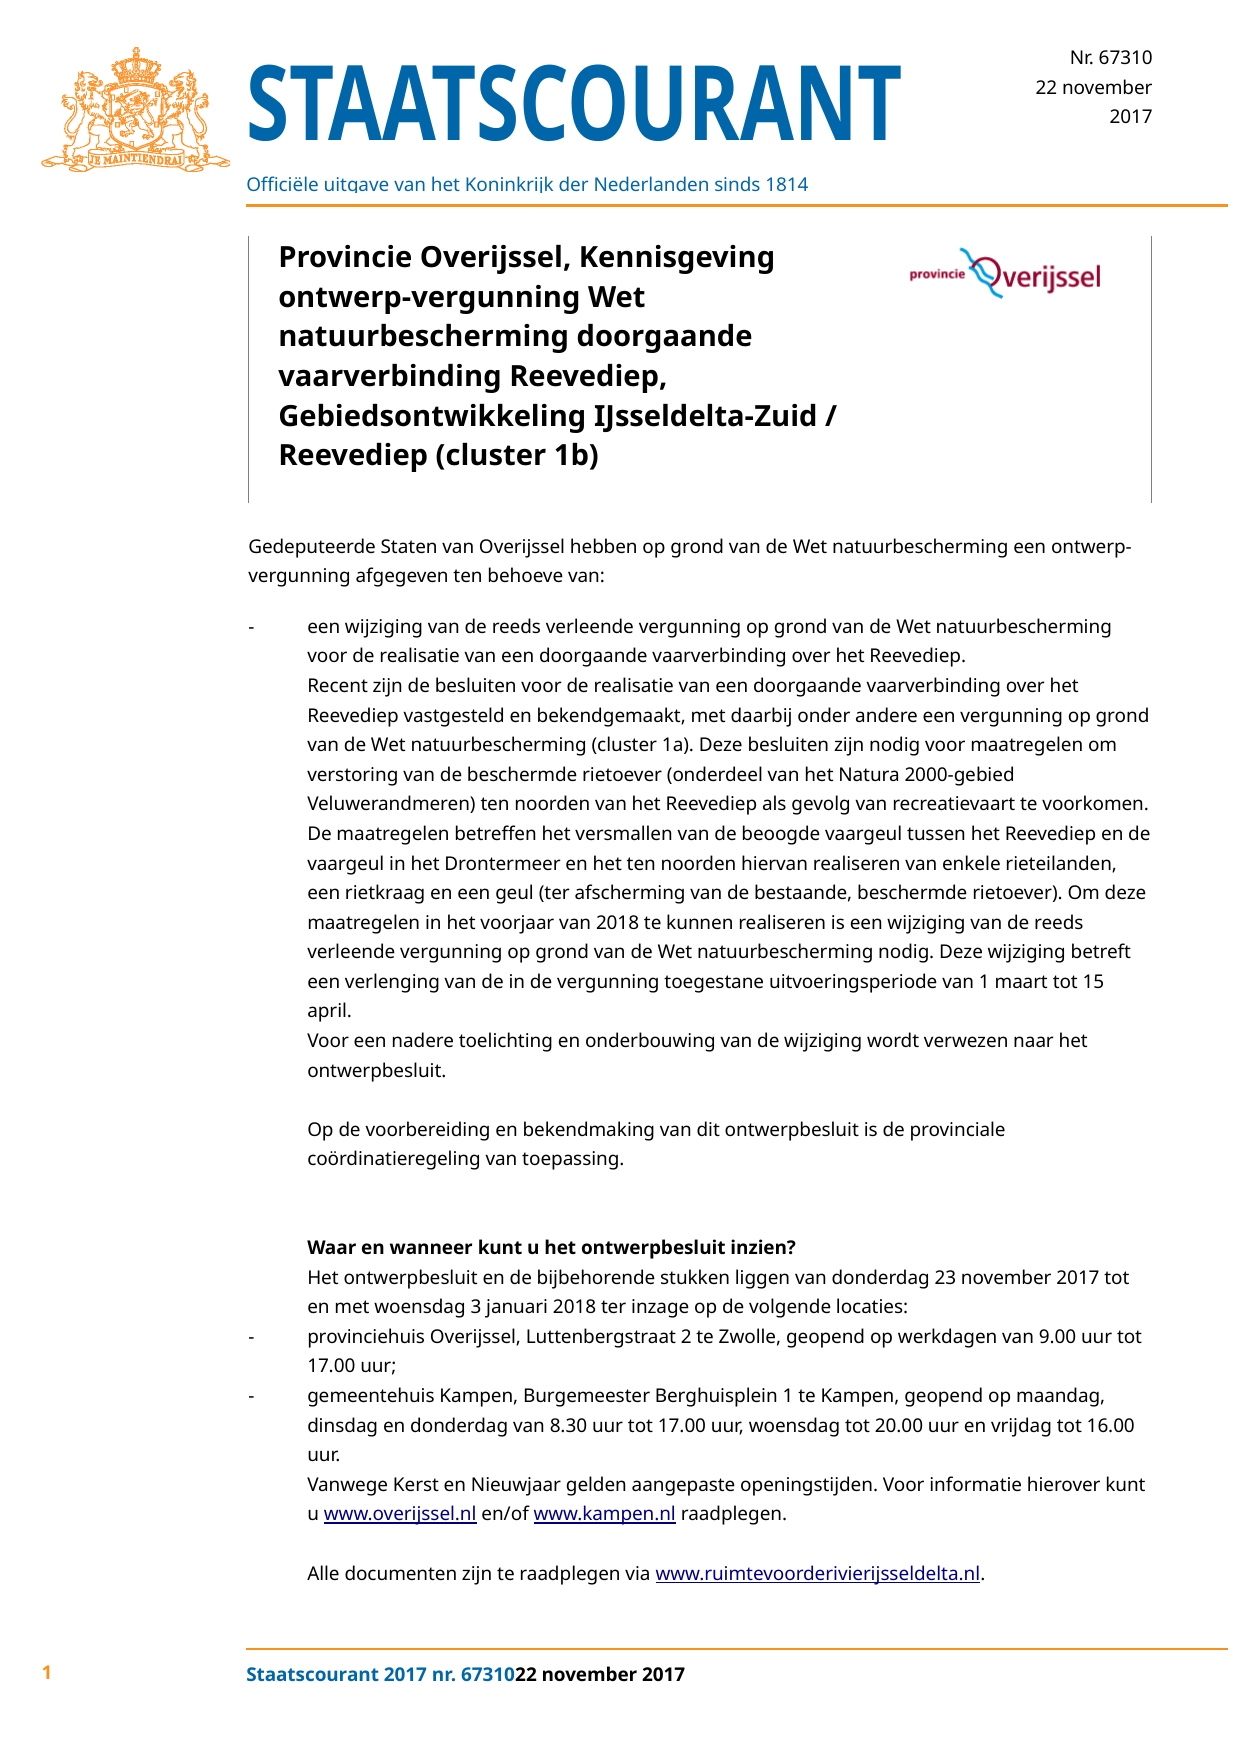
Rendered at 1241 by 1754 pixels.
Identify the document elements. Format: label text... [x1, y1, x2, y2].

table_header Provincie Overijssel, Kennisgeving ontwerp-vergunning Wet natuurbescherming doorgaande vaarverbinding Reevediep, Gebiedsontwikkeling IJsseldelta-Zuid / Reevediep (cluster 1b) [249, 236, 850, 503]
text Gedeputeerde Staten van Overijssel hebben op grond van de Wet natuurbescherming een ontwerp-vergunning afgegeven ten behoeve van: [248, 533, 1152, 588]
list provinciehuis Overijssel, Luttenbergstraat 2 te Zwolle, geopend op werkdagen van 9.00 uur tot 17.00 uur; [248, 1323, 1152, 1378]
list Waar en wanneer kunt u het ontwerpbesluit inzien? [248, 1234, 1152, 1260]
list Vanwege Kerst en Nieuwjaar gelden aangepaste openingstijden. Voor informatie hierover kunt u www.overijssel.nl en/of www.kampen.nl raadplegen. [248, 1471, 1152, 1526]
list een wijziging van de reeds verleende vergunning op grond van de Wet natuurbescherming voor de realisatie van een doorgaande vaarverbinding over het Reevediep. [248, 613, 1152, 668]
list Voor een nadere toelichting en onderbouwing van de wijziging wordt verwezen naar het ontwerpbesluit. [248, 1027, 1152, 1082]
list Alle documenten zijn te raadplegen via www.ruimtevoorderivierijsseldelta.nl. [248, 1560, 1152, 1585]
list Op de voorbereiding en bekendmaking van dit ontwerpbesluit is de provinciale coördinatieregeling van toepassing. [248, 1116, 1152, 1171]
picture [41, 47, 231, 172]
list Het ontwerpbesluit en de bijbehorende stukken liggen van donderdag 23 november 2017 tot en met woensdag 3 januari 2018 ter inzage op de volgende locaties: [248, 1264, 1152, 1319]
list Recent zijn de besluiten voor de realisatie van een doorgaande vaarverbinding over het Reevediep vastgesteld en bekendgemaakt, met daarbij onder andere een vergunning op grond van de Wet natuurbescherming (cluster 1a). Deze besluiten zijn nodig voor maatregelen om verstoring van de beschermde rietoever (onderdeel van het Natura 2000-gebied Veluwerandmeren) ten noorden van het Reevediep als gevolg van recreatievaart te voorkomen. De maatregelen betreffen het versmallen van de beoogde vaargeul tussen het Reevediep en de vaargeul in het Drontermeer en het ten noorden hiervan realiseren van enkele rieteilanden, een rietkraag en een geul (ter afscherming van de bestaande, beschermde rietoever). Om deze maatregelen in het voorjaar van 2018 te kunnen realiseren is een wijziging van de reeds verleende vergunning op grond van de Wet natuurbescherming nodig. Deze wijziging betreft een verlenging van de in de vergunning toegestane uitvoeringsperiode van 1 maart tot 15 april. [248, 672, 1152, 1023]
table_header [850, 236, 1151, 503]
picture [882, 236, 1119, 314]
list gemeentehuis Kampen, Burgemeester Berghuisplein 1 te Kampen, geopend op maandag, dinsdag en donderdag van 8.30 uur tot 17.00 uur, woensdag tot 20.00 uur en vrijdag tot 16.00 uur. [248, 1382, 1152, 1467]
